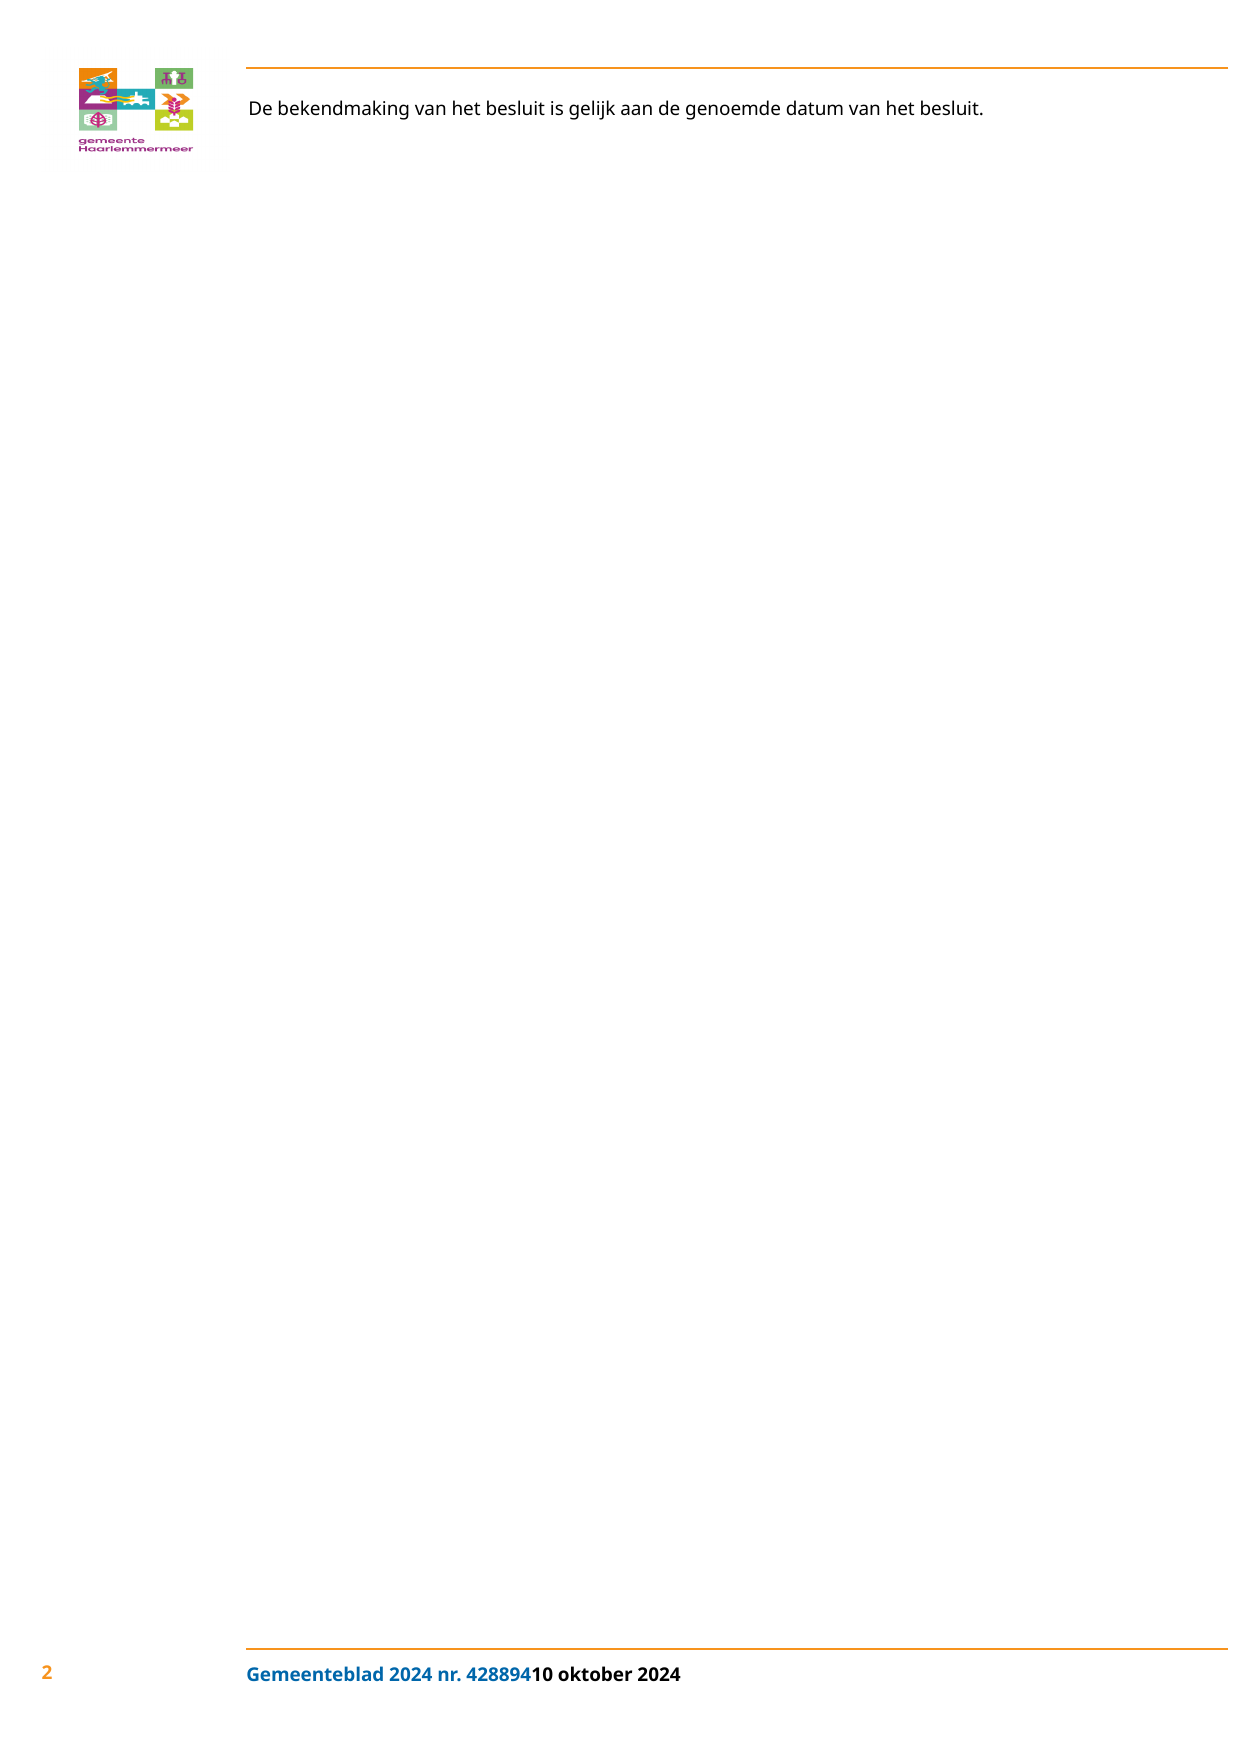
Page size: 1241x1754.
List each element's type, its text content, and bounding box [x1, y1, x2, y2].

picture [41, 47, 231, 172]
text De bekendmaking van het besluit is gelijk aan de genoemde datum van het besluit. [248, 95, 1152, 121]
